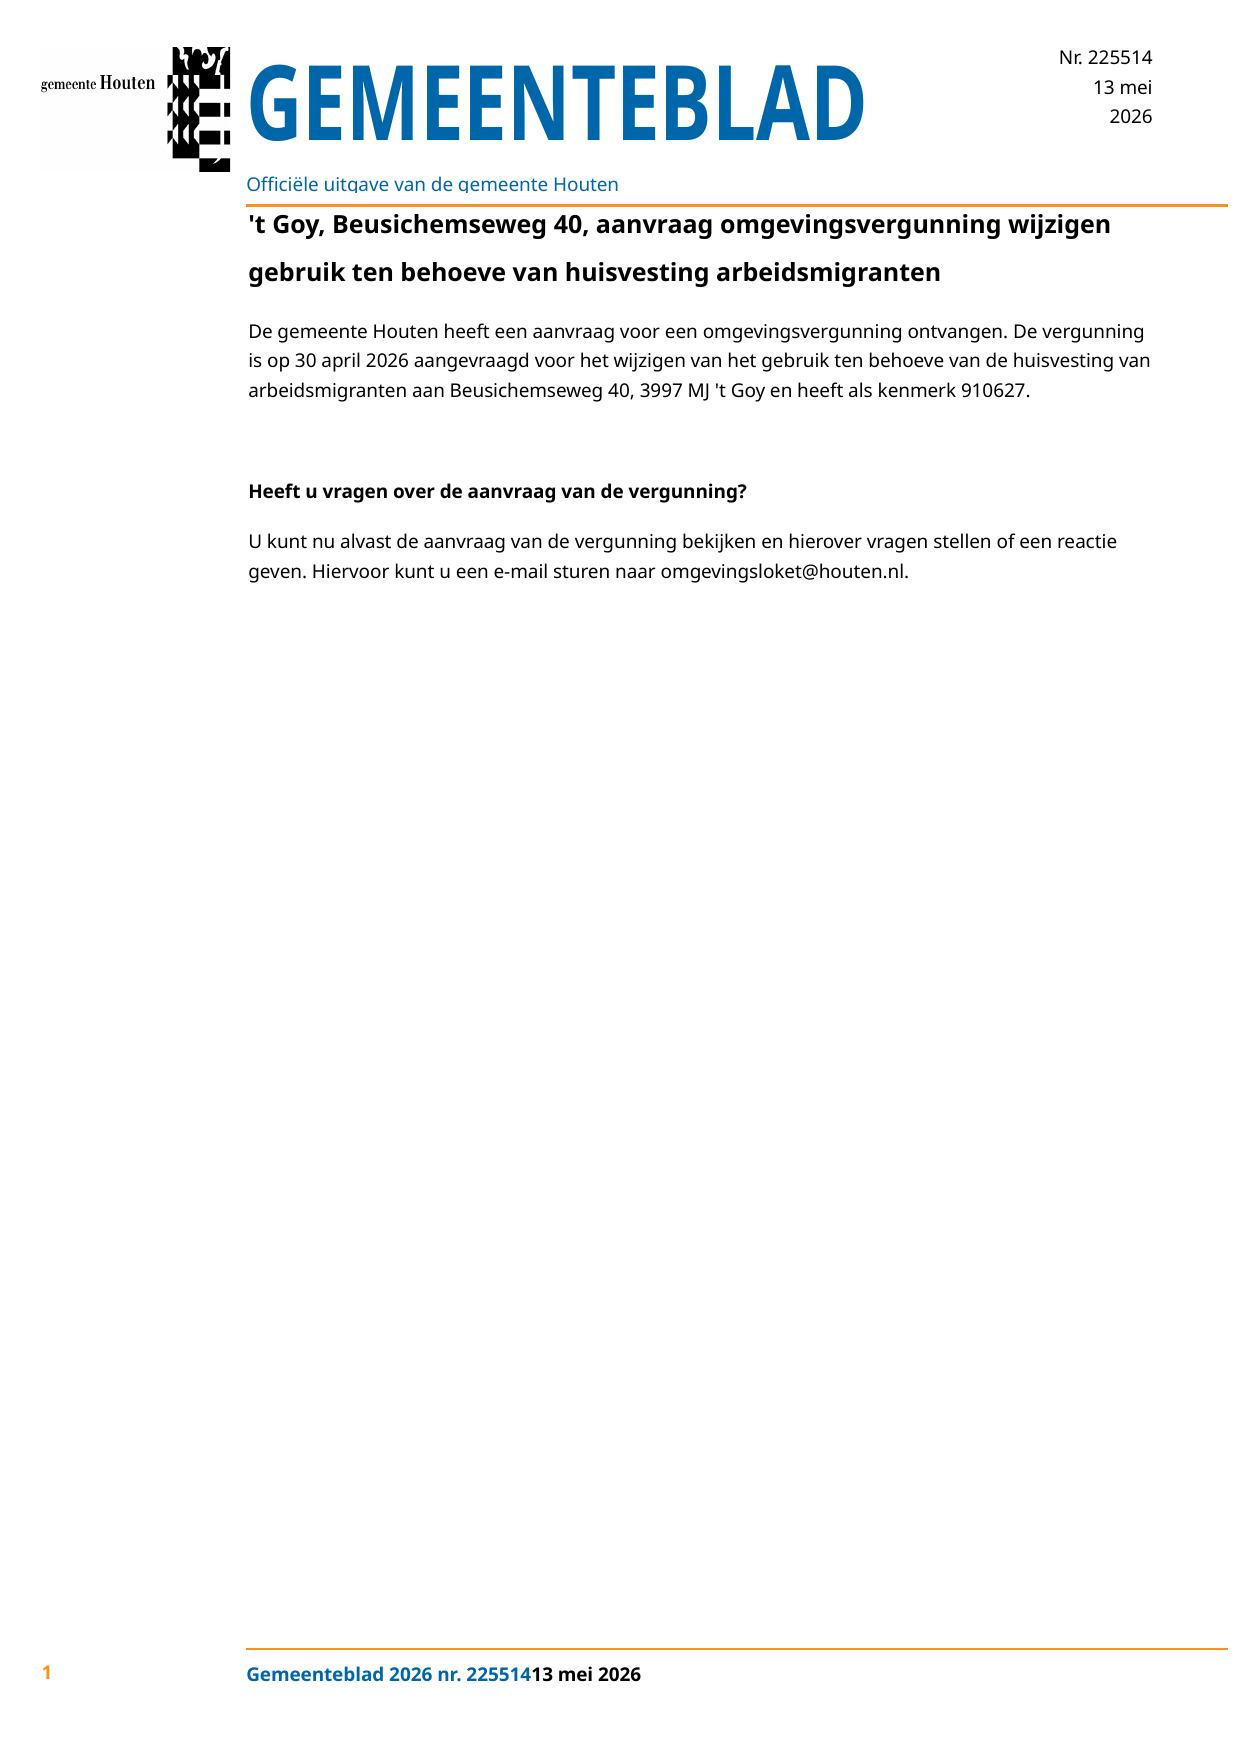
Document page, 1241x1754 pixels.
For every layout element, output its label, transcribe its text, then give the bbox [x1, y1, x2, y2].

text 't Goy, Beusichemseweg 40, aanvraag omgevingsvergunning wijzigen gebruik ten behoeve van huisvesting arbeidsmigranten [248, 207, 1152, 288]
text U kunt nu alvast de aanvraag van de vergunning bekijken en hierover vragen stellen of een reactie geven. Hiervoor kunt u een e-mail sturen naar omgevingsloket@houten.nl. [248, 528, 1152, 584]
text De gemeente Houten heeft een aanvraag voor een omgevingsvergunning ontvangen. De vergunning is op 30 april 2026 aangevraagd voor het wijzigen van het gebruik ten behoeve van de huisvesting van arbeidsmigranten aan Beusichemseweg 40, 3997 MJ 't Goy en heeft als kenmerk 910627. [248, 318, 1152, 403]
text Heeft u vragen over de aanvraag van de vergunning? [248, 478, 1152, 504]
picture [41, 47, 231, 172]
